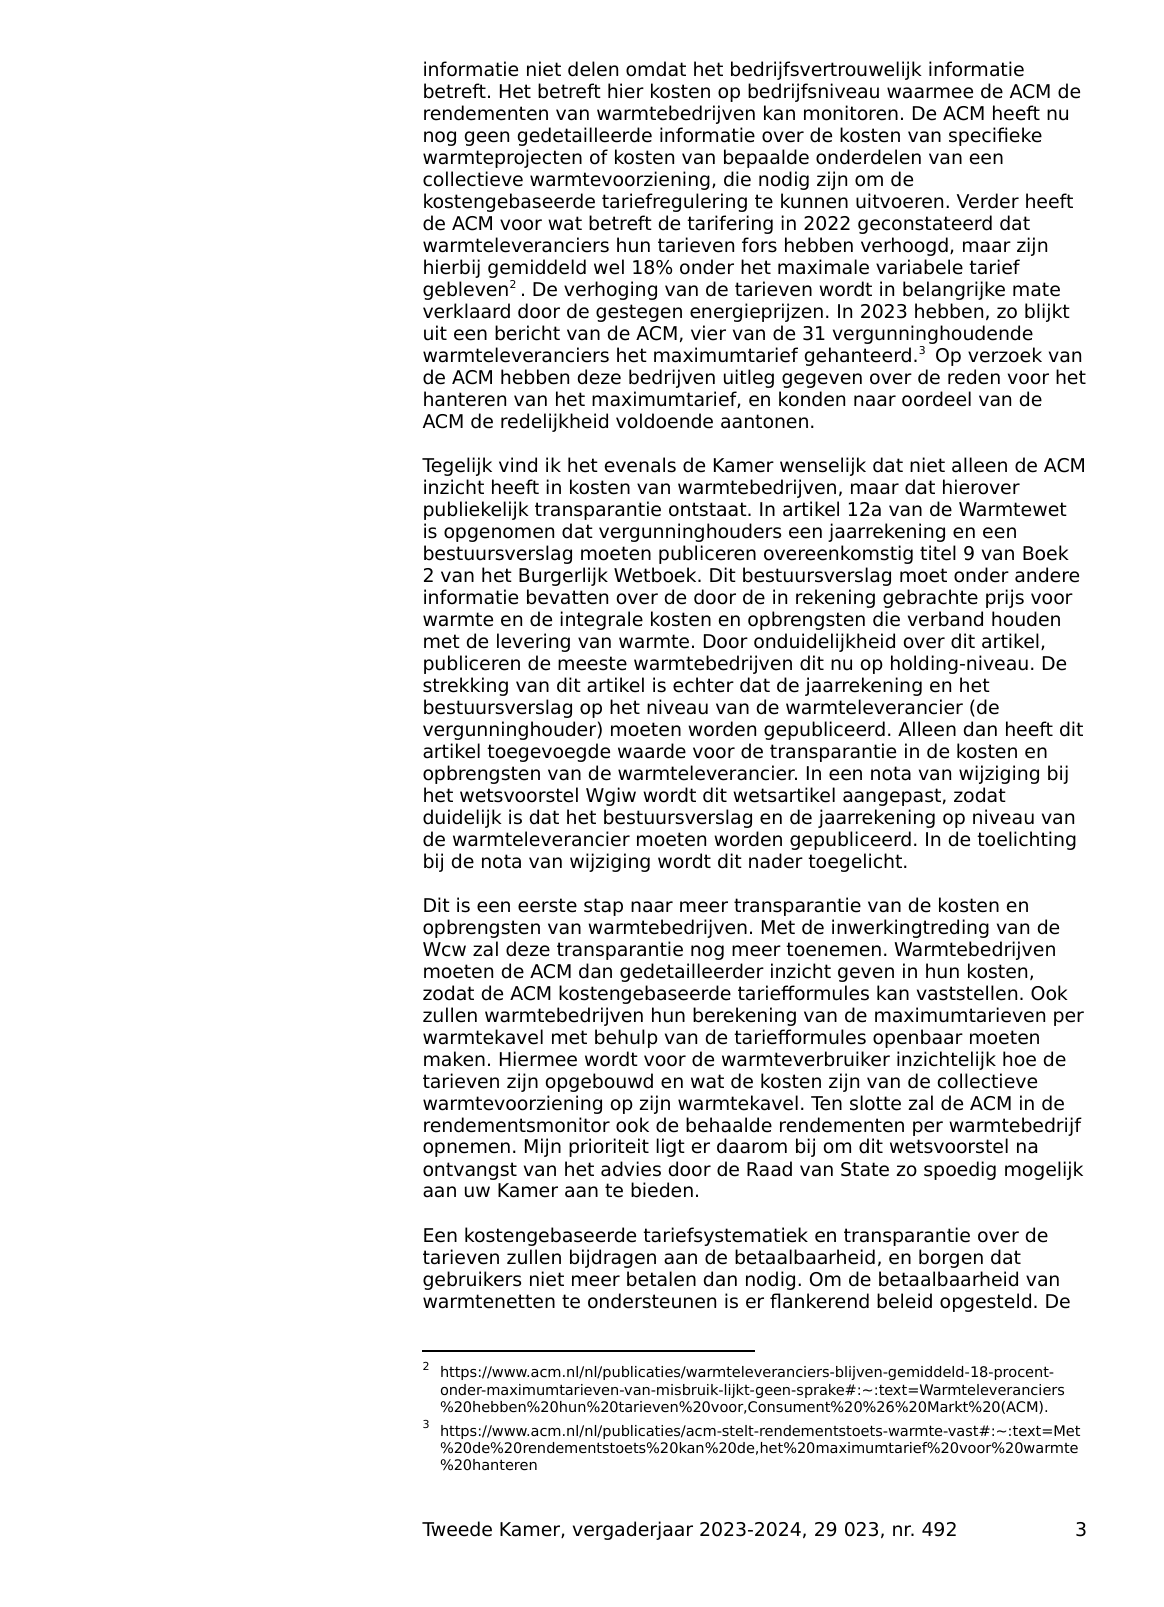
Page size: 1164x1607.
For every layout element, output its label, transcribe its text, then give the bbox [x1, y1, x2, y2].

text Tegelijk vind ik het evenals de Kamer wenselijk dat niet alleen de ACM inzicht heeft in kosten van warmtebedrijven, maar dat hierover publiekelijk transparantie ontstaat. In artikel 12a van de Warmtewet is opgenomen dat vergunninghouders een jaarrekening en een bestuursverslag moeten publiceren overeenkomstig titel 9 van Boek 2 van het Burgerlijk Wetboek. Dit bestuursverslag moet onder andere informatie bevatten over de door de in rekening gebrachte prijs voor warmte en de integrale kosten en opbrengsten die verband houden met de levering van warmte. Door onduidelijkheid over dit artikel, publiceren de meeste warmtebedrijven dit nu op holding-niveau. De strekking van dit artikel is echter dat de jaarrekening en het bestuursverslag op het niveau van de warmteleverancier (de vergunninghouder) moeten worden gepubliceerd. Alleen dan heeft dit artikel toegevoegde waarde voor de transparantie in de kosten en opbrengsten van de warmteleverancier. In een nota van wijziging bij het wetsvoorstel Wgiw wordt dit wetsartikel aangepast, zodat duidelijk is dat het bestuursverslag en de jaarrekening op niveau van de warmteleverancier moeten worden gepubliceerd. In de toelichting bij de nota van wijziging wordt dit nader toegelicht. [422, 455, 1087, 872]
text https://www.acm.nl/nl/publicaties/warmteleveranciers-blijven-gemiddeld-18-procent-onder-maximumtarieven-van-misbruik-lijkt-geen-sprake#:~:text=Warmteleveranciers%20hebben%20hun%20tarieven%20voor,Consument%20%26%20Markt%20(ACM). [422, 1360, 1087, 1416]
text https://www.acm.nl/nl/publicaties/acm-stelt-rendementstoets-warmte-vast#:~:text=Met%20de%20rendementstoets%20kan%20de,het%20maximumtarief%20voor%20warmte%20hanteren [422, 1418, 1087, 1474]
text informatie niet delen omdat het bedrijfsvertrouwelijk informatie betreft. Het betreft hier kosten op bedrijfsniveau waarmee de ACM de rendementen van warmtebedrijven kan monitoren. De ACM heeft nu nog geen gedetailleerde informatie over de kosten van specifieke warmteprojecten of kosten van bepaalde onderdelen van een collectieve warmtevoorziening, die nodig zijn om de kostengebaseerde tariefregulering te kunnen uitvoeren. Verder heeft de ACM voor wat betreft de tarifering in 2022 geconstateerd dat warmteleveranciers hun tarieven fors hebben verhoogd, maar zijn hierbij gemiddeld wel 18% onder het maximale variabele tarief gebleven. De verhoging van de tarieven wordt in belangrijke mate verklaard door de gestegen energieprijzen. In 2023 hebben, zo blijkt uit een bericht van de ACM, vier van de 31 vergunninghoudende warmteleveranciers het maximumtarief gehanteerd. Op verzoek van de ACM hebben deze bedrijven uitleg gegeven over de reden voor het hanteren van het maximumtarief, en konden naar oordeel van de ACM de redelijkheid voldoende aantonen. [422, 59, 1087, 433]
text Dit is een eerste stap naar meer transparantie van de kosten en opbrengsten van warmtebedrijven. Met de inwerkingtreding van de Wcw zal deze transparantie nog meer toenemen. Warmtebedrijven moeten de ACM dan gedetailleerder inzicht geven in hun kosten, zodat de ACM kostengebaseerde tariefformules kan vaststellen. Ook zullen warmtebedrijven hun berekening van de maximumtarieven per warmtekavel met behulp van de tariefformules openbaar moeten maken. Hiermee wordt voor de warmteverbruiker inzichtelijk hoe de tarieven zijn opgebouwd en wat de kosten zijn van de collectieve warmtevoorziening op zijn warmtekavel. Ten slotte zal de ACM in de rendementsmonitor ook de behaalde rendementen per warmtebedrijf opnemen. Mijn prioriteit ligt er daarom bij om dit wetsvoorstel na ontvangst van het advies door de Raad van State zo spoedig mogelijk aan uw Kamer aan te bieden. [422, 895, 1087, 1202]
text Een kostengebaseerde tariefsystematiek en transparantie over de tarieven zullen bijdragen aan de betaalbaarheid, en borgen dat gebruikers niet meer betalen dan nodig. Om de betaalbaarheid van warmtenetten te ondersteunen is er flankerend beleid opgesteld. De [422, 1224, 1087, 1312]
